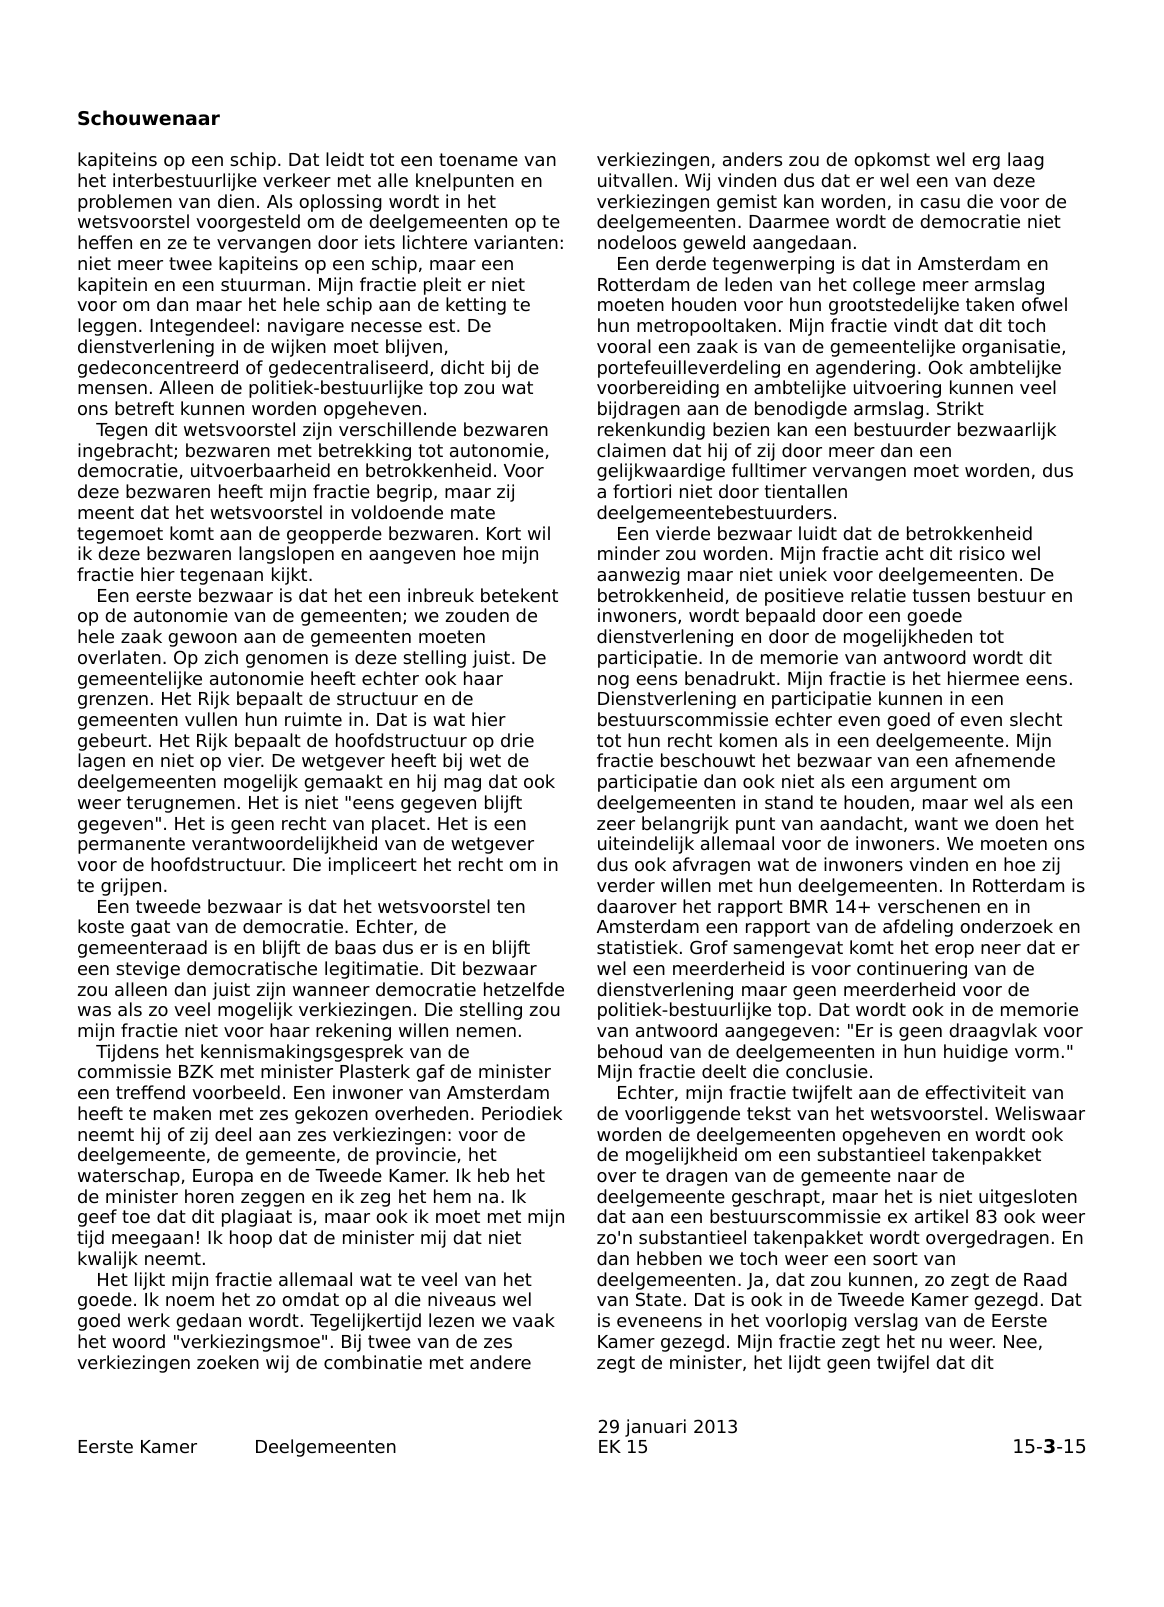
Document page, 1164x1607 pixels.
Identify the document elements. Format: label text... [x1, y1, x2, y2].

text Tijdens het kennismakingsgesprek van de commissie BZK met minister Plasterk gaf de minister een treffend voorbeeld. Een inwoner van Amsterdam heeft te maken met zes gekozen overheden. Periodiek neemt hij of zij deel aan zes verkiezingen: voor de deelgemeente, de gemeente, de provincie, het waterschap, Europa en de Tweede Kamer. Ik heb het de minister horen zeggen en ik zeg het hem na. Ik geef toe dat dit plagiaat is, maar ook ik moet met mijn tijd meegaan! Ik hoop dat de minister mij dat niet kwalijk neemt. [77, 1042, 567, 1269]
text Een vierde bezwaar luidt dat de betrokkenheid minder zou worden. Mijn fractie acht dit risico wel aanwezig maar niet uniek voor deelgemeenten. De betrokkenheid, de positieve relatie tussen bestuur en inwoners, wordt bepaald door een goede dienstverlening en door de mogelijkheden tot participatie. In de memorie van antwoord wordt dit nog eens benadrukt. Mijn fractie is het hiermee eens. Dienstverlening en participatie kunnen in een bestuurscommissie echter even goed of even slecht tot hun recht komen als in een deelgemeente. Mijn fractie beschouwt het bezwaar van een afnemende participatie dan ook niet als een argument om deelgemeenten in stand te houden, maar wel als een zeer belangrijk punt van aandacht, want we doen het uiteindelijk allemaal voor de inwoners. We moeten ons dus ook afvragen wat de inwoners vinden en hoe zij verder willen met hun deelgemeenten. In Rotterdam is daarover het rapport BMR 14+ verschenen en in Amsterdam een rapport van de afdeling onderzoek en statistiek. Grof samengevat komt het erop neer dat er wel een meerderheid is voor continuering van de dienstverlening maar geen meerderheid voor de politiek-bestuurlijke top. Dat wordt ook in de memorie van antwoord aangegeven: "Er is geen draagvlak voor behoud van de deelgemeenten in hun huidige vorm." Mijn fractie deelt die conclusie. [596, 523, 1087, 1083]
text Een tweede bezwaar is dat het wetsvoorstel ten koste gaat van de democratie. Echter, de gemeenteraad is en blijft de baas dus er is en blijft een stevige democratische legitimatie. Dit bezwaar zou alleen dan juist zijn wanneer democratie hetzelfde was als zo veel mogelijk verkiezingen. Die stelling zou mijn fractie niet voor haar rekening willen nemen. [77, 896, 567, 1042]
text Tegen dit wetsvoorstel zijn verschillende bezwaren ingebracht; bezwaren met betrekking tot autonomie, democratie, uitvoerbaarheid en betrokkenheid. Voor deze bezwaren heeft mijn fractie begrip, maar zij meent dat het wetsvoorstel in voldoende mate tegemoet komt aan de geopperde bezwaren. Kort wil ik deze bezwaren langslopen en aangeven hoe mijn fractie hier tegenaan kijkt. [77, 420, 567, 586]
text kapiteins op een schip. Dat leidt tot een toename van het interbestuurlijke verkeer met alle knelpunten en problemen van dien. Als oplossing wordt in het wetsvoorstel voorgesteld om de deelgemeenten op te heffen en ze te vervangen door iets lichtere varianten: niet meer twee kapiteins op een schip, maar een kapitein en een stuurman. Mijn fractie pleit er niet voor om dan maar het hele schip aan de ketting te leggen. Integendeel: navigare necesse est. De dienstverlening in de wijken moet blijven, gedeconcentreerd of gedecentraliseerd, dicht bij de mensen. Alleen de politiek-bestuurlijke top zou wat ons betreft kunnen worden opgeheven. [77, 150, 567, 420]
text Echter, mijn fractie twijfelt aan de effectiviteit van de voorliggende tekst van het wetsvoorstel. Weliswaar worden de deelgemeenten opgeheven en wordt ook de mogelijkheid om een substantieel takenpakket over te dragen van de gemeente naar de deelgemeente geschrapt, maar het is niet uitgesloten dat aan een bestuurscommissie ex artikel 83 ook weer zo'n substantieel takenpakket wordt overgedragen. En dan hebben we toch weer een soort van deelgemeenten. Ja, dat zou kunnen, zo zegt de Raad van State. Dat is ook in de Tweede Kamer gezegd. Dat is eveneens in het voorlopig verslag van de Eerste Kamer gezegd. Mijn fractie zegt het nu weer. Nee, zegt de minister, het lijdt geen twijfel dat dit [596, 1083, 1087, 1373]
text verkiezingen, anders zou de opkomst wel erg laag uitvallen. Wij vinden dus dat er wel een van deze verkiezingen gemist kan worden, in casu die voor de deelgemeenten. Daarmee wordt de democratie niet nodeloos geweld aangedaan. [596, 150, 1087, 254]
text Een eerste bezwaar is dat het een inbreuk betekent op de autonomie van de gemeenten; we zouden de hele zaak gewoon aan de gemeenten moeten overlaten. Op zich genomen is deze stelling juist. De gemeentelijke autonomie heeft echter ook haar grenzen. Het Rijk bepaalt de structuur en de gemeenten vullen hun ruimte in. Dat is wat hier gebeurt. Het Rijk bepaalt de hoofdstructuur op drie lagen en niet op vier. De wetgever heeft bij wet de deelgemeenten mogelijk gemaakt en hij mag dat ook weer terugnemen. Het is niet "eens gegeven blijft gegeven". Het is geen recht van placet. Het is een permanente verantwoordelijkheid van de wetgever voor de hoofdstructuur. Die impliceert het recht om in te grijpen. [77, 586, 567, 896]
text Het lijkt mijn fractie allemaal wat te veel van het goede. Ik noem het zo omdat op al die niveaus wel goed werk gedaan wordt. Tegelijkertijd lezen we vaak het woord "verkiezingsmoe". Bij twee van de zes verkiezingen zoeken wij de combinatie met andere [77, 1269, 567, 1373]
text Een derde tegenwerping is dat in Amsterdam en Rotterdam de leden van het college meer armslag moeten houden voor hun grootstedelijke taken ofwel hun metropooltaken. Mijn fractie vindt dat dit toch vooral een zaak is van de gemeentelijke organisatie, portefeuilleverdeling en agendering. Ook ambtelijke voorbereiding en ambtelijke uitvoering kunnen veel bijdragen aan de benodigde armslag. Strikt rekenkundig bezien kan een bestuurder bezwaarlijk claimen dat hij of zij door meer dan een gelijkwaardige fulltimer vervangen moet worden, dus a fortiori niet door tientallen deelgemeentebestuurders. [596, 254, 1087, 523]
